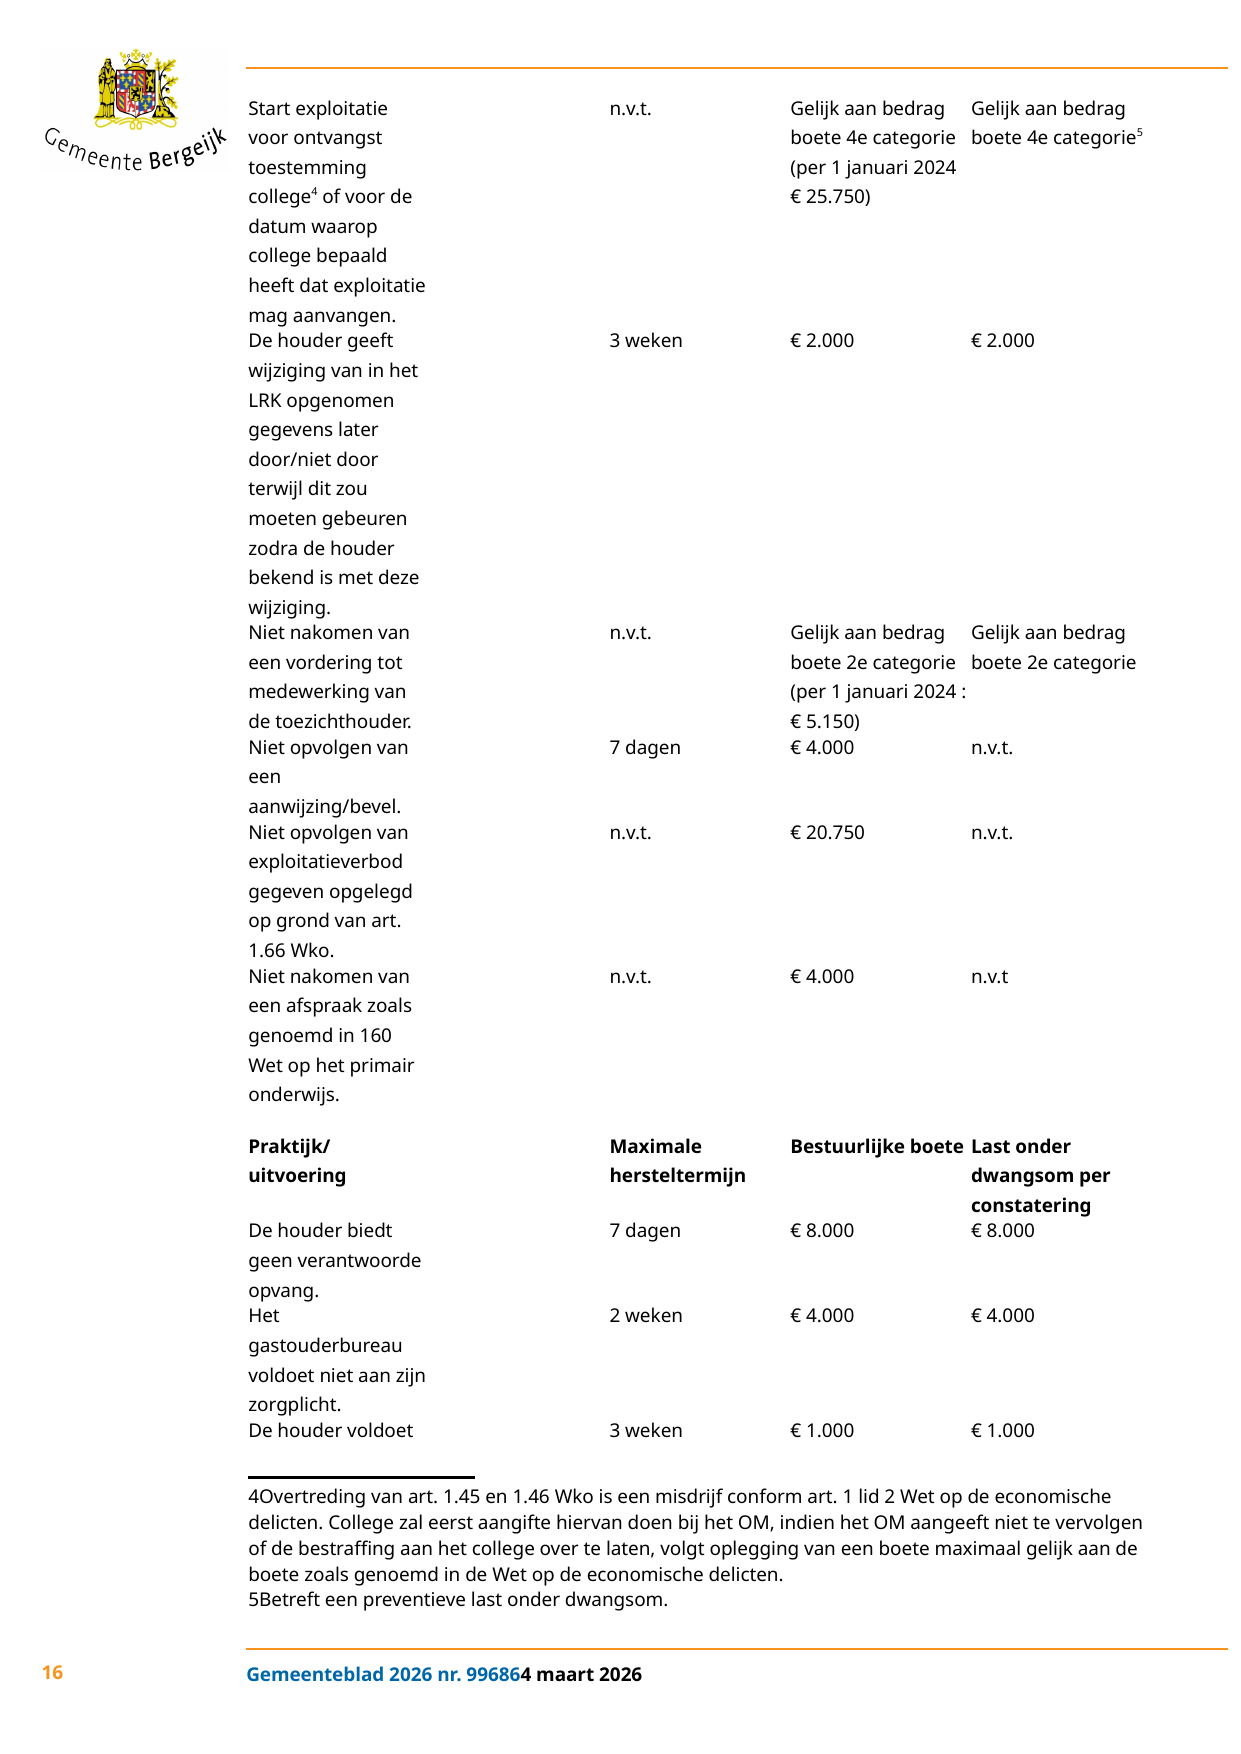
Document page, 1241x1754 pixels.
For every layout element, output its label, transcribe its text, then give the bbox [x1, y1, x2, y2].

table_cell [429, 1218, 609, 1303]
table_cell [429, 734, 609, 819]
table_cell € 4.000 [790, 734, 971, 819]
table_cell Niet opvolgen van exploitatieverbod gegeven opgelegd op grond van art. 1.66 Wko. [248, 819, 429, 963]
table_cell n.v.t. [609, 963, 790, 1107]
table_cell Niet nakomen van een afspraak zoals genoemd in 160 Wet op het primair onderwijs. [248, 963, 429, 1107]
table_cell Niet nakomen van een vordering tot medewerking van de toezichthouder. [248, 620, 429, 734]
table_cell Niet opvolgen van een aanwijzing/bevel. [248, 734, 429, 819]
table_cell 7 dagen [609, 734, 790, 819]
table_cell € 4.000 [790, 1303, 971, 1417]
table_cell € 1.000 [971, 1417, 1152, 1443]
table_cell De houder biedt geen verantwoorde opvang. [248, 1218, 429, 1303]
table_cell Start exploitatie voor ontvangst toestemming college of voor de datum waarop college bepaald heeft dat exploitatie mag aanvangen. [248, 95, 429, 328]
table_cell [248, 1107, 429, 1133]
table_cell [429, 963, 609, 1107]
table_cell De houder geeft wijziging van in het LRK opgenomen gegevens later door/niet door terwijl dit zou moeten gebeuren zodra de houder bekend is met deze wijziging. [248, 328, 429, 619]
table_cell [429, 819, 609, 963]
table_cell [429, 95, 609, 328]
table_cell n.v.t. [609, 819, 790, 963]
table_cell [971, 1107, 1152, 1133]
table_cell Gelijk aan bedrag boete 4e categorie (per 1 januari 2024 € 25.750) [790, 95, 971, 328]
table_cell n.v.t [971, 963, 1152, 1107]
table_cell € 4.000 [790, 963, 971, 1107]
table_cell € 20.750 [790, 819, 971, 963]
table_cell Het gastouderbureau voldoet niet aan zijn zorgplicht. [248, 1303, 429, 1417]
table_cell Praktijk/uitvoering [248, 1133, 429, 1218]
table_cell € 8.000 [790, 1218, 971, 1303]
table_cell € 4.000 [971, 1303, 1152, 1417]
table_cell 3 weken [609, 328, 790, 619]
table_cell Bestuurlijke boete [790, 1133, 971, 1218]
table_cell [790, 1107, 971, 1133]
table_cell n.v.t. [609, 620, 790, 734]
table_cell [429, 1107, 609, 1133]
table_cell n.v.t. [971, 819, 1152, 963]
table_cell [429, 1133, 609, 1218]
table_cell n.v.t. [971, 734, 1152, 819]
table_cell Gelijk aan bedrag boete 2e categorie [971, 620, 1152, 734]
table_cell 3 weken [609, 1417, 790, 1443]
table_cell [609, 1107, 790, 1133]
table_cell [429, 1417, 609, 1443]
table_cell De houder voldoet [248, 1417, 429, 1443]
table_cell Last onder dwangsom per constatering [971, 1133, 1152, 1218]
table_cell [429, 328, 609, 619]
table_cell € 1.000 [790, 1417, 971, 1443]
picture [41, 47, 231, 172]
table_cell [429, 1303, 609, 1417]
table_cell [429, 620, 609, 734]
table_cell € 2.000 [971, 328, 1152, 619]
table_cell € 2.000 [790, 328, 971, 619]
table_cell Maximale hersteltermijn [609, 1133, 790, 1218]
table_cell € 8.000 [971, 1218, 1152, 1303]
table_cell n.v.t. [609, 95, 790, 328]
table_cell 7 dagen [609, 1218, 790, 1303]
table_cell Gelijk aan bedrag boete 2e categorie (per 1 januari 2024 : € 5.150) [790, 620, 971, 734]
table_cell 2 weken [609, 1303, 790, 1417]
table_cell Gelijk aan bedrag boete 4e categorie [971, 95, 1152, 328]
